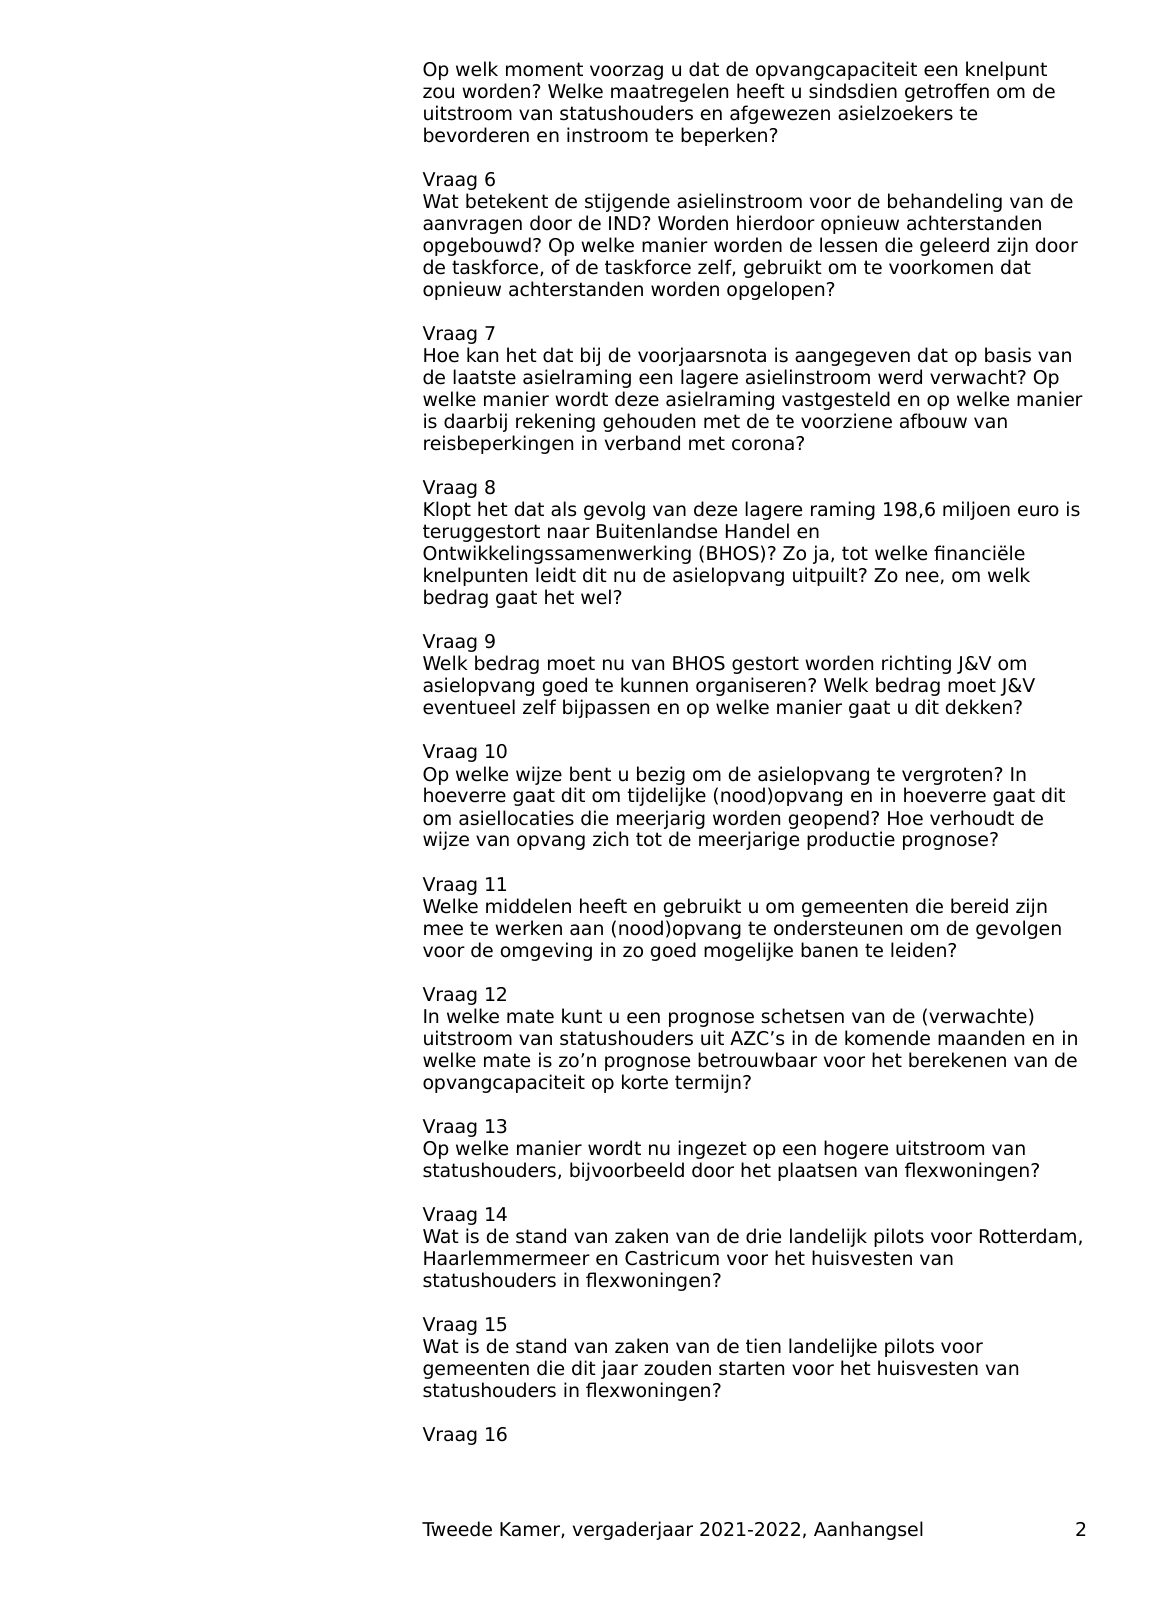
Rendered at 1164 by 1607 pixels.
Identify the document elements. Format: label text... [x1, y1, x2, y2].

text Vraag 16 [422, 1424, 1087, 1446]
text In welke mate kunt u een prognose schetsen van de (verwachte) uitstroom van statushouders uit AZC’s in de komende maanden en in welke mate is zo’n prognose betrouwbaar voor het berekenen van de opvangcapaciteit op korte termijn? [422, 1006, 1087, 1093]
text Op welke manier wordt nu ingezet op een hogere uitstroom van statushouders, bijvoorbeeld door het plaatsen van flexwoningen? [422, 1138, 1087, 1182]
text Vraag 6 [422, 169, 1087, 191]
text Vraag 12 [422, 984, 1087, 1006]
text Vraag 8 [422, 477, 1087, 499]
text Vraag 13 [422, 1116, 1087, 1138]
text Hoe kan het dat bij de voorjaarsnota is aangegeven dat op basis van de laatste asielraming een lagere asielinstroom werd verwacht? Op welke manier wordt deze asielraming vastgesteld en op welke manier is daarbij rekening gehouden met de te voorziene afbouw van reisbeperkingen in verband met corona? [422, 345, 1087, 455]
text Vraag 7 [422, 323, 1087, 345]
text Wat is de stand van zaken van de drie landelijk pilots voor Rotterdam, Haarlemmermeer en Castricum voor het huisvesten van statushouders in flexwoningen? [422, 1226, 1087, 1292]
text Op welke wijze bent u bezig om de asielopvang te vergroten? In hoeverre gaat dit om tijdelijke (nood)opvang en in hoeverre gaat dit om asiellocaties die meerjarig worden geopend? Hoe verhoudt de wijze van opvang zich tot de meerjarige productie prognose? [422, 763, 1087, 851]
text Klopt het dat als gevolg van deze lagere raming 198,6 miljoen euro is teruggestort naar Buitenlandse Handel en Ontwikkelingssamenwerking (BHOS)? Zo ja, tot welke financiële knelpunten leidt dit nu de asielopvang uitpuilt? Zo nee, om welk bedrag gaat het wel? [422, 499, 1087, 609]
text Wat betekent de stijgende asielinstroom voor de behandeling van de aanvragen door de IND? Worden hierdoor opnieuw achterstanden opgebouwd? Op welke manier worden de lessen die geleerd zijn door de taskforce, of de taskforce zelf, gebruikt om te voorkomen dat opnieuw achterstanden worden opgelopen? [422, 191, 1087, 301]
text Welke middelen heeft en gebruikt u om gemeenten die bereid zijn mee te werken aan (nood)opvang te ondersteunen om de gevolgen voor de omgeving in zo goed mogelijke banen te leiden? [422, 896, 1087, 961]
text Op welk moment voorzag u dat de opvangcapaciteit een knelpunt zou worden? Welke maatregelen heeft u sindsdien getroffen om de uitstroom van statushouders en afgewezen asielzoekers te bevorderen en instroom te beperken? [422, 59, 1087, 147]
text Vraag 10 [422, 741, 1087, 763]
text Vraag 15 [422, 1314, 1087, 1336]
text Vraag 11 [422, 873, 1087, 896]
text Welk bedrag moet nu van BHOS gestort worden richting J&V om asielopvang goed te kunnen organiseren? Welk bedrag moet J&V eventueel zelf bijpassen en op welke manier gaat u dit dekken? [422, 653, 1087, 719]
text Vraag 14 [422, 1204, 1087, 1226]
text Vraag 9 [422, 631, 1087, 653]
text Wat is de stand van zaken van de tien landelijke pilots voor gemeenten die dit jaar zouden starten voor het huisvesten van statushouders in flexwoningen? [422, 1336, 1087, 1402]
